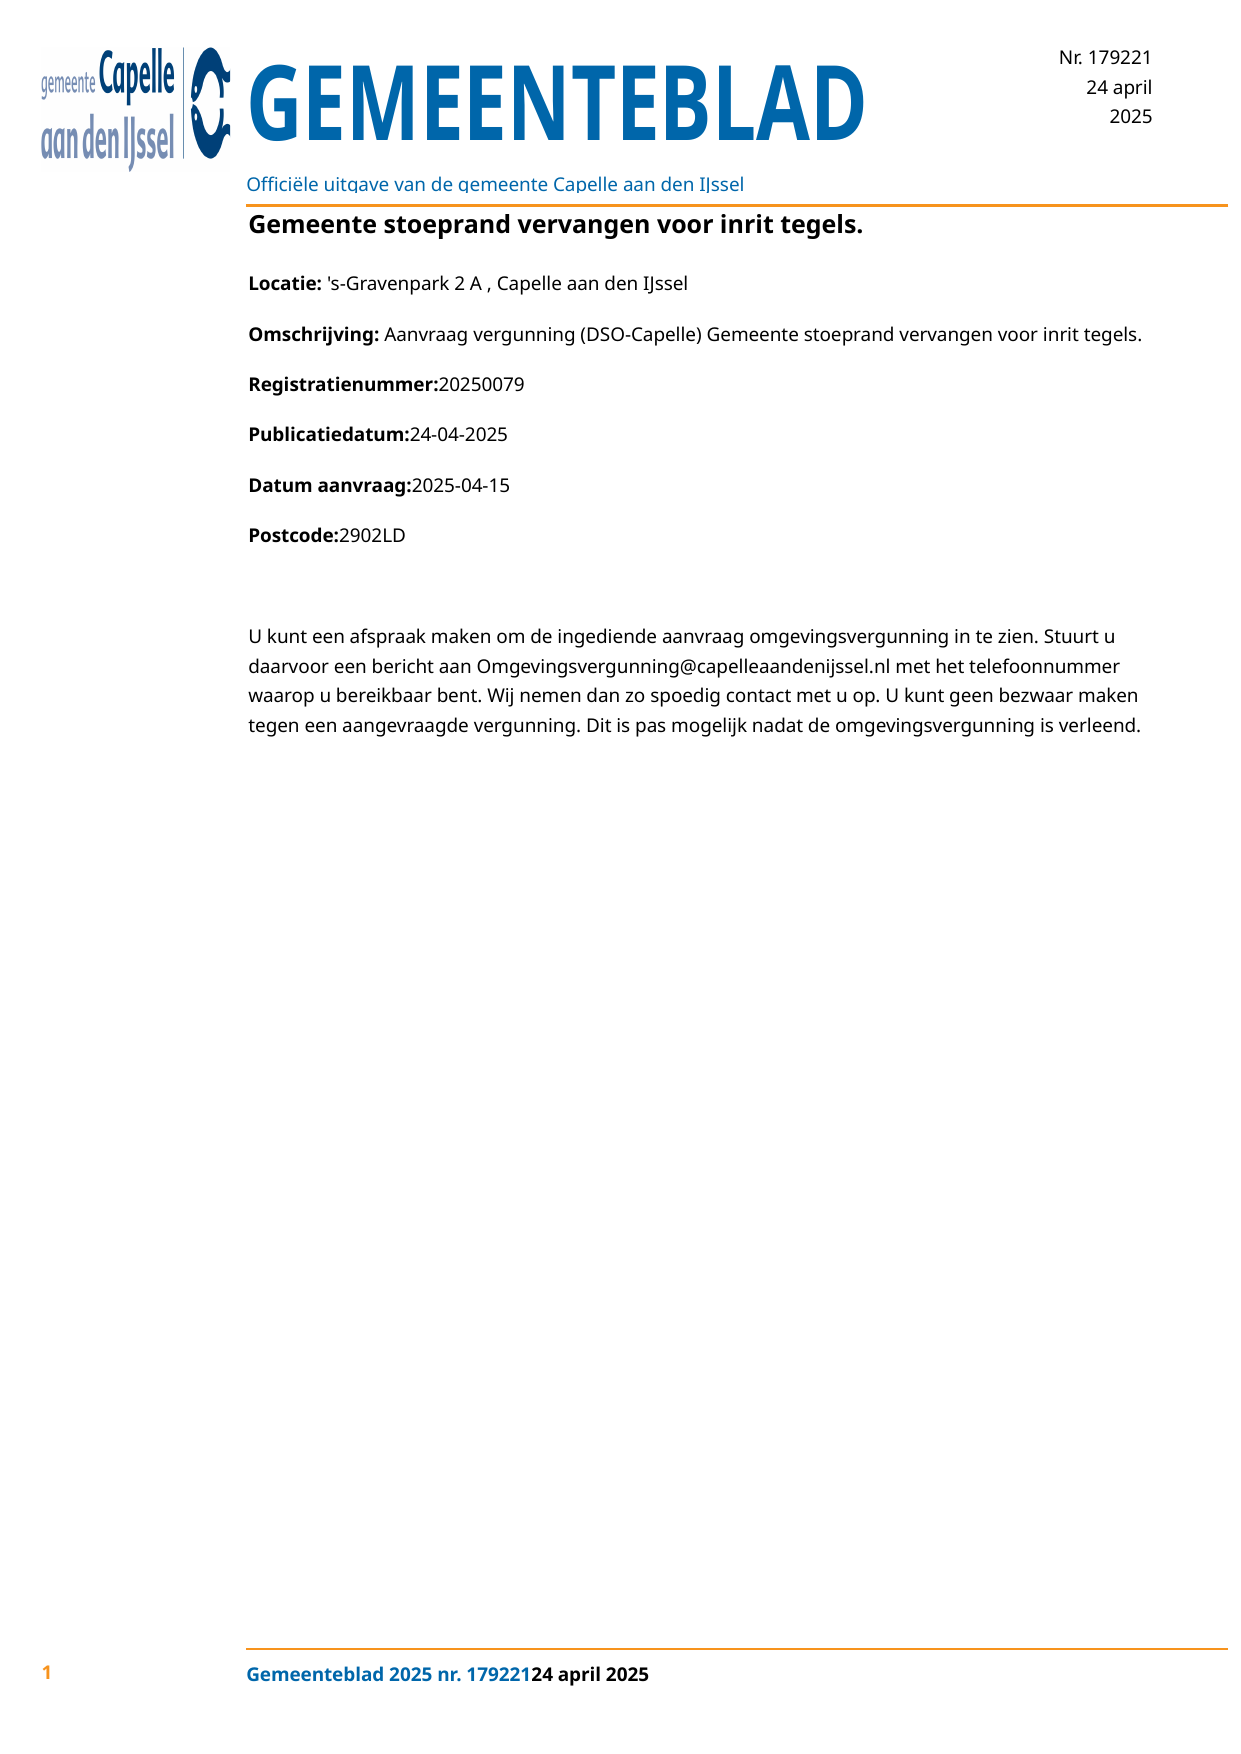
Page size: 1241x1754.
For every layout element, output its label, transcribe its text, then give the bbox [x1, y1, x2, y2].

text Registratienummer:20250079 [248, 371, 1152, 397]
picture [41, 47, 231, 172]
text Omschrijving: Aanvraag vergunning (DSO-Capelle) Gemeente stoeprand vervangen voor inrit tegels. [248, 321, 1152, 346]
text Locatie: 's-Gravenpark 2 A , Capelle aan den IJssel [248, 270, 1152, 296]
text Gemeente stoeprand vervangen voor inrit tegels. [248, 207, 1152, 241]
text Postcode:2902LD [248, 522, 1152, 548]
text Datum aanvraag:2025-04-15 [248, 472, 1152, 498]
text Publicatiedatum:24-04-2025 [248, 422, 1152, 447]
text U kunt een afspraak maken om de ingediende aanvraag omgevingsvergunning in te zien. Stuurt u daarvoor een bericht aan Omgevingsvergunning@capelleaandenijssel.nl met het telefoonnummer waarop u bereikbaar bent. Wij nemen dan zo spoedig contact met u op. U kunt geen bezwaar maken tegen een aangevraagde vergunning. Dit is pas mogelijk nadat de omgevingsvergunning is verleend. [248, 623, 1152, 738]
